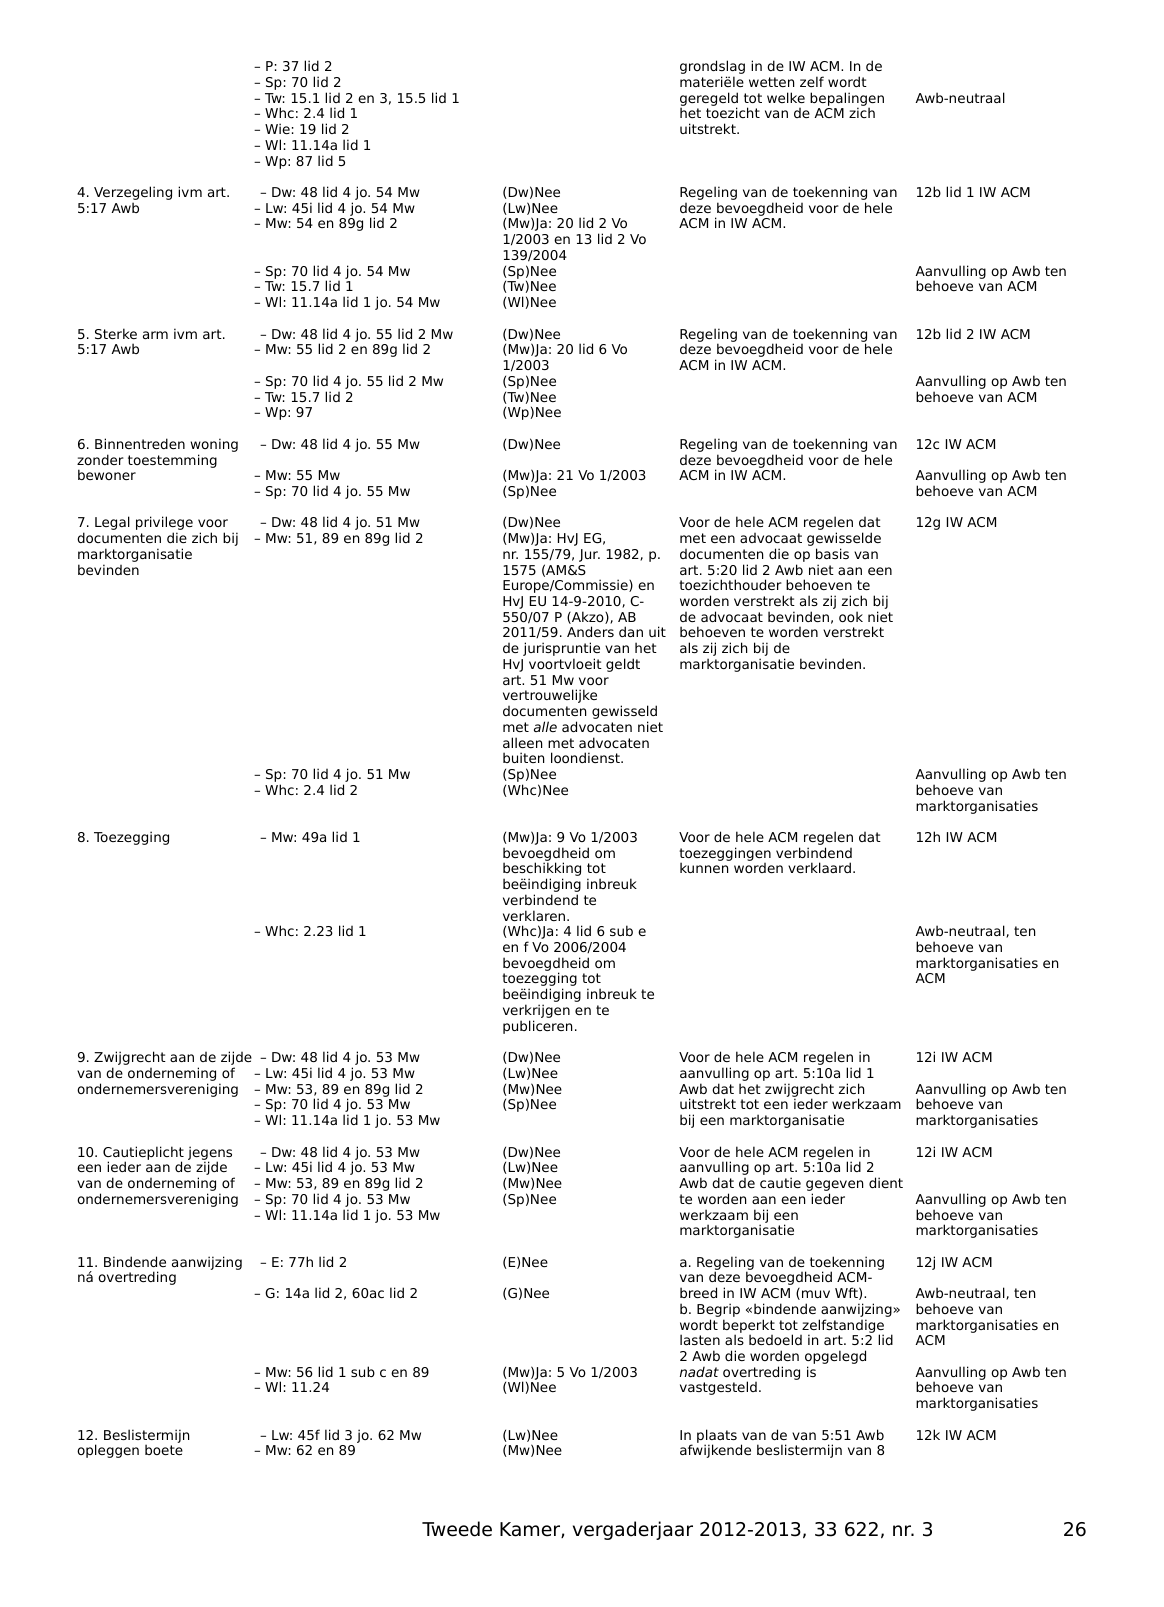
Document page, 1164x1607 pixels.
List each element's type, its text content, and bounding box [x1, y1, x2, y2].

table_cell (Mw)Nee [496, 1176, 673, 1192]
table_cell – Sp: 70 lid 4 jo. 54 Mw [254, 264, 496, 279]
table_cell – Sp: 70 lid 4 jo. 55 Mw [254, 484, 496, 499]
table_cell [909, 421, 1087, 437]
table_cell 8. Toezegging [77, 830, 254, 1034]
table_cell (Mw)Ja: 20 lid 2 Vo 1/2003 en 13 lid 2 Vo 139/2004 [496, 216, 673, 263]
table_cell (Tw)Nee [496, 389, 673, 405]
table_cell – Lw: 45f lid 3 jo. 62 Mw [254, 1428, 496, 1443]
table_cell 4. Verzegeling ivm art. 5:17 Awb [77, 185, 254, 311]
table_cell [254, 1129, 496, 1144]
table_cell – Wp: 87 lid 5 [254, 154, 496, 169]
table_cell (Sp)Nee [496, 1192, 673, 1207]
table_cell 7. Legal privilege voor documenten die zich bij marktorganisatie bevinden [77, 515, 254, 814]
table_cell 12b lid 2 IW ACM [909, 326, 1087, 374]
table_cell – P: 37 lid 2 [254, 59, 496, 75]
table_cell 12i IW ACM [909, 1050, 1087, 1081]
table_cell 6. Binnentreden woning zonder toestemming bewoner [77, 437, 254, 499]
table_cell [77, 421, 254, 437]
table_cell [254, 1239, 496, 1254]
table_cell Awb-neutraal, ten behoeve van marktorganisaties en ACM [909, 1286, 1087, 1349]
table_cell – Sp: 70 lid 4 jo. 53 Mw [254, 1192, 496, 1207]
table_cell [77, 500, 254, 515]
table_cell – Lw: 45i lid 4 jo. 53 Mw [254, 1066, 496, 1081]
table_cell Aanvulling op Awb ten behoeve van ACM [909, 374, 1087, 421]
table_cell (Lw)Nee [496, 201, 673, 216]
table_cell (Dw)Nee [496, 1050, 673, 1066]
table_cell – Tw: 15.7 lid 1 [254, 279, 496, 295]
table_cell [77, 1034, 254, 1050]
table_cell Aanvulling op Awb ten behoeve van marktorganisaties [909, 1365, 1087, 1412]
table_cell (Sp)Nee [496, 767, 673, 783]
table_cell [77, 311, 254, 326]
table_cell [496, 1034, 673, 1050]
table_cell 12. Beslistermijn opleggen boete [77, 1428, 254, 1459]
table_cell – Wie: 19 lid 2 [254, 122, 496, 138]
table_cell [909, 169, 1087, 185]
table_cell – Mw: 62 en 89 [254, 1443, 496, 1459]
table_cell – Mw: 56 lid 1 sub c en 89 [254, 1365, 496, 1380]
table_cell [496, 1129, 673, 1144]
table_cell (Sp)Nee [496, 374, 673, 389]
table_cell 12c IW ACM [909, 437, 1087, 452]
table_cell 12i IW ACM [909, 1144, 1087, 1192]
table_cell [909, 452, 1087, 468]
table_cell (Mw)Nee [496, 1443, 673, 1459]
table_cell [496, 1239, 673, 1254]
table_cell 12h IW ACM [909, 830, 1087, 924]
table_cell Voor de hele ACM regelen in aanvulling op art. 5:10a lid 2 Awb dat de cautie gegeven dient te worden aan een ieder werkzaam bij een marktorganisatie [673, 1144, 909, 1239]
table_cell – Mw: 55 Mw [254, 468, 496, 484]
table_cell Awb-neutraal, ten behoeve van marktorganisaties en ACM [909, 924, 1087, 1034]
table_cell In plaats van de van 5:51 Awb afwijkende beslistermijn van 8 [673, 1428, 909, 1459]
table_cell [254, 1412, 496, 1427]
table_cell [254, 421, 496, 437]
table_cell [909, 311, 1087, 326]
table_cell – E: 77h lid 2 [254, 1255, 496, 1286]
table_cell Aanvulling op Awb ten behoeve van marktorganisaties [909, 767, 1087, 814]
table_cell – Wp: 97 [254, 405, 496, 421]
table_cell [496, 500, 673, 515]
table_cell [909, 1239, 1087, 1254]
table_cell (Whc)Nee [496, 783, 673, 814]
table_cell – Dw: 48 lid 4 jo. 54 Mw [254, 185, 496, 201]
table_cell Aanvulling op Awb ten behoeve van ACM [909, 468, 1087, 499]
table_cell (Mw)Ja: 5 Vo 1/2003 [496, 1365, 673, 1380]
table_cell [673, 1412, 909, 1427]
table_cell (Wl)Nee [496, 1380, 673, 1412]
table_cell Voor de hele ACM regelen in aanvulling op art. 5:10a lid 1 Awb dat het zwijgrecht zich uitstrekt tot een ieder werkzaam bij een marktorganisatie [673, 1050, 909, 1129]
table_cell Aanvulling op Awb ten behoeve van marktorganisaties [909, 1081, 1087, 1129]
table_cell – Sp: 70 lid 2 [254, 75, 496, 91]
table_cell [77, 814, 254, 830]
table_cell – Lw: 45i lid 4 jo. 54 Mw [254, 201, 496, 216]
table_cell (Dw)Nee [496, 437, 673, 468]
table_cell a. Regeling van de toekenning van deze bevoegdheid ACM-breed in IW ACM (muv Wft). b. Begrip «bindende aanwijzing» wordt beperkt tot zelfstandige lasten als bedoeld in art. 5:2 lid 2 Awb die worden opgelegd nadat overtreding is vastgesteld. [673, 1255, 909, 1412]
table_cell [909, 1270, 1087, 1286]
table_cell Aanvulling op Awb ten behoeve van ACM [909, 264, 1087, 311]
table_cell – Wl: 11.14a lid 1 jo. 53 Mw [254, 1113, 496, 1129]
table_cell – Tw: 15.1 lid 2 en 3, 15.5 lid 1 [254, 91, 496, 106]
table_cell [673, 814, 909, 830]
table_cell [496, 1207, 673, 1239]
table_cell 12k IW ACM [909, 1428, 1087, 1459]
table_cell [909, 1412, 1087, 1427]
table_cell – Mw: 54 en 89g lid 2 [254, 216, 496, 263]
table_cell – Lw: 45i lid 4 jo. 53 Mw [254, 1160, 496, 1176]
table_cell [254, 311, 496, 326]
table_cell [496, 1113, 673, 1129]
table_cell – Dw: 48 lid 4 jo. 55 lid 2 Mw [254, 326, 496, 342]
table_cell (G)Nee [496, 1286, 673, 1364]
table_cell [496, 421, 673, 437]
table_cell – Wl: 11.14a lid 1 jo. 53 Mw [254, 1207, 496, 1239]
table_cell – Dw: 48 lid 4 jo. 51 Mw [254, 515, 496, 531]
table_cell – Mw: 49a lid 1 [254, 830, 496, 924]
table_cell – Wl: 11.14a lid 1 jo. 54 Mw [254, 295, 496, 311]
table_cell (Mw)Ja: 21 Vo 1/2003 [496, 468, 673, 484]
table_cell 11. Bindende aanwijzing ná overtreding [77, 1255, 254, 1412]
table_cell (Whc)Ja: 4 lid 6 sub e en f Vo 2006/2004 bevoegdheid om toezegging tot beëindiging inbreuk te verkrijgen en te publiceren. [496, 924, 673, 1034]
table_cell [909, 59, 1087, 91]
table_cell [909, 500, 1087, 515]
table_cell [673, 169, 909, 185]
table_cell [909, 1129, 1087, 1144]
table_cell [77, 169, 254, 185]
table_cell [254, 169, 496, 185]
table_cell – Dw: 48 lid 4 jo. 53 Mw [254, 1050, 496, 1066]
table_cell Voor de hele ACM regelen dat met een advocaat gewisselde documenten die op basis van art. 5:20 lid 2 Awb niet aan een toezichthouder behoeven te worden verstrekt als zij zich bij de advocaat bevinden, ook niet behoeven te worden verstrekt als zij zich bij de marktorganisatie bevinden. [673, 515, 909, 814]
table_cell (Dw)Nee [496, 1144, 673, 1160]
table_cell – Tw: 15.7 lid 2 [254, 389, 496, 405]
table_cell Awb-neutraal [909, 91, 1087, 169]
table_cell Regeling van de toekenning van deze bevoegdheid voor de hele ACM in IW ACM. [673, 185, 909, 311]
table_cell – Dw: 48 lid 4 jo. 53 Mw [254, 1144, 496, 1160]
table_cell (Sp)Nee [496, 484, 673, 499]
table_cell (Dw)Nee [496, 326, 673, 342]
table_cell 9. Zwijgrecht aan de zijde van de onderneming of ondernemersvereniging [77, 1050, 254, 1129]
table_cell (Lw)Nee [496, 1066, 673, 1081]
table_cell – Mw: 53, 89 en 89g lid 2 [254, 1081, 496, 1097]
table_cell – Wl: 11.14a lid 1 [254, 138, 496, 153]
table_cell [77, 1412, 254, 1427]
table_cell – Sp: 70 lid 4 jo. 53 Mw [254, 1097, 496, 1113]
table_cell (Sp)Nee [496, 264, 673, 279]
table_cell 12j IW ACM [909, 1255, 1087, 1270]
table_cell (Lw)Nee [496, 1428, 673, 1443]
table_cell [254, 814, 496, 830]
table_cell (Mw)Ja: HvJ EG, nr. 155/79, Jur. 1982, p. 1575 (AM&S Europe/Commissie) en HvJ EU 14-9-2010, C-550/07 P (Akzo), AB 2011/59. Anders dan uit de jurispruntie van het HvJ voortvloeit geldt art. 51 Mw voor vertrouwelijke documenten gewisseld met alle advocaten niet alleen met advocaten buiten loondienst. [496, 531, 673, 767]
table_cell – Whc: 2.4 lid 1 [254, 106, 496, 122]
table_cell – Sp: 70 lid 4 jo. 55 lid 2 Mw [254, 374, 496, 389]
table_cell [496, 1412, 673, 1427]
table_cell [496, 169, 673, 185]
table_cell – Dw: 48 lid 4 jo. 55 Mw [254, 437, 496, 468]
table_cell [254, 1034, 496, 1050]
table_cell (Dw)Nee [496, 515, 673, 531]
table_cell (Mw)Nee [496, 1081, 673, 1097]
table_cell (Dw)Nee [496, 185, 673, 201]
table_cell – Sp: 70 lid 4 jo. 51 Mw [254, 767, 496, 783]
table_cell grondslag in de IW ACM. In de materiële wetten zelf wordt geregeld tot welke bepalingen het toezicht van de ACM zich uitstrekt. [673, 59, 909, 169]
table_cell – Whc: 2.4 lid 2 [254, 783, 496, 814]
table_cell [673, 1129, 909, 1144]
table_cell (Lw)Nee [496, 1160, 673, 1176]
table_cell (Sp)Nee [496, 1097, 673, 1113]
table_cell – Mw: 55 lid 2 en 89g lid 2 [254, 342, 496, 374]
table_cell – G: 14a lid 2, 60ac lid 2 [254, 1286, 496, 1364]
table_cell [909, 1034, 1087, 1050]
table_cell [77, 1239, 254, 1254]
table_cell [673, 421, 909, 437]
table_cell Aanvulling op Awb ten behoeve van marktorganisaties [909, 1192, 1087, 1239]
table_cell – Wl: 11.24 [254, 1380, 496, 1412]
table_cell [77, 59, 254, 169]
table_cell (Mw)Ja: 20 lid 6 Vo 1/2003 [496, 342, 673, 374]
table_cell Voor de hele ACM regelen dat toezeggingen verbindend kunnen worden verklaard. [673, 830, 909, 1034]
table_cell 12b lid 1 IW ACM [909, 185, 1087, 263]
table_cell – Mw: 53, 89 en 89g lid 2 [254, 1176, 496, 1192]
table_cell [496, 311, 673, 326]
table_cell [254, 500, 496, 515]
table_cell [77, 1129, 254, 1144]
table_cell 10. Cautieplicht jegens een ieder aan de zijde van de onderneming of ondernemersvereniging [77, 1144, 254, 1239]
table_cell 5. Sterke arm ivm art. 5:17 Awb [77, 326, 254, 421]
table_cell [909, 814, 1087, 830]
table_cell [909, 1349, 1087, 1364]
table_cell [673, 1034, 909, 1050]
table_cell [673, 500, 909, 515]
table_cell (Wl)Nee [496, 295, 673, 311]
table_cell – Mw: 51, 89 en 89g lid 2 [254, 531, 496, 767]
table_cell (Wp)Nee [496, 405, 673, 421]
table_cell [496, 59, 673, 169]
table_cell [909, 531, 1087, 767]
table_cell (E)Nee [496, 1255, 673, 1286]
table_cell (Tw)Nee [496, 279, 673, 295]
table_cell [496, 814, 673, 830]
table_cell – Whc: 2.23 lid 1 [254, 924, 496, 1034]
table_cell Regeling van de toekenning van deze bevoegdheid voor de hele ACM in IW ACM. [673, 437, 909, 499]
table_cell Regeling van de toekenning van deze bevoegdheid voor de hele ACM in IW ACM. [673, 326, 909, 421]
table_cell [673, 311, 909, 326]
table_cell 12g IW ACM [909, 515, 1087, 531]
table_cell (Mw)Ja: 9 Vo 1/2003 bevoegdheid om beschikking tot beëindiging inbreuk verbindend te verklaren. [496, 830, 673, 924]
table_cell [673, 1239, 909, 1254]
